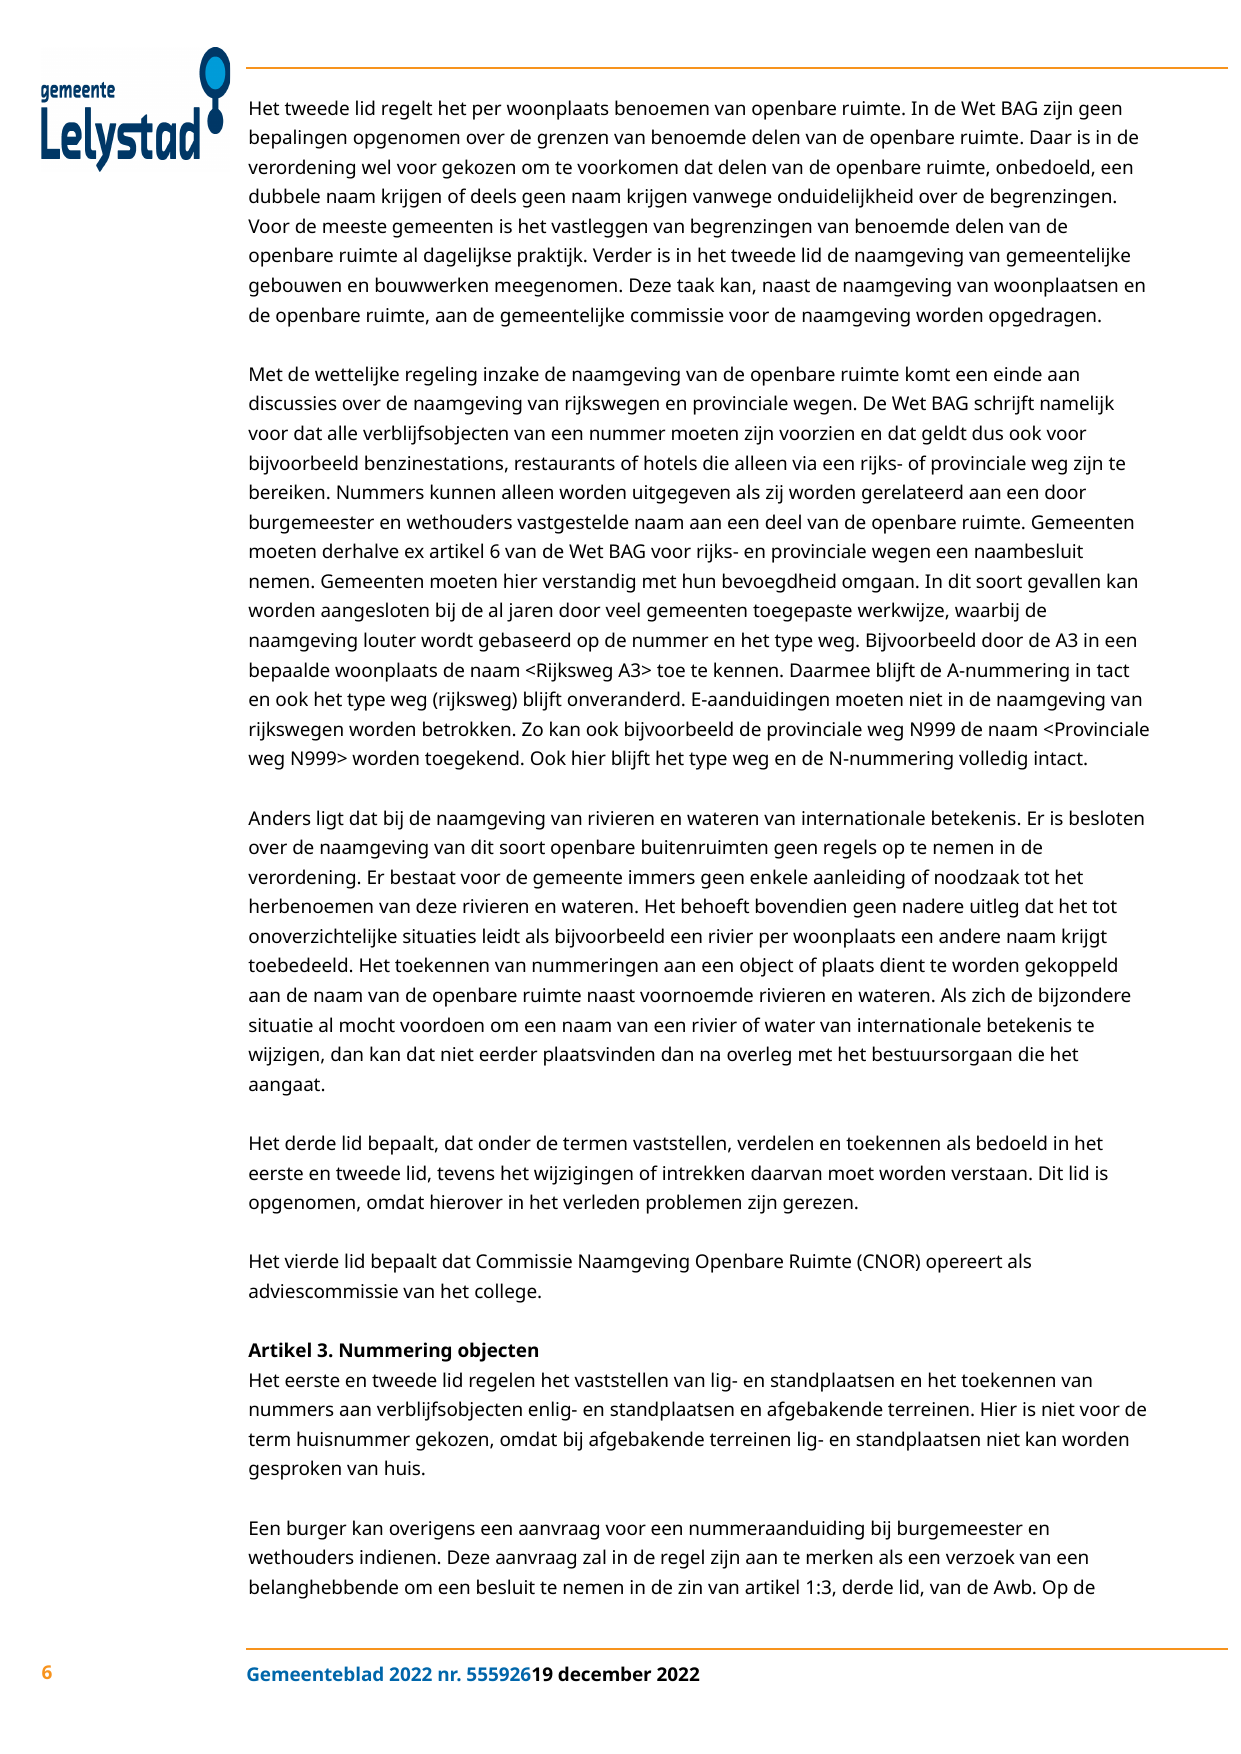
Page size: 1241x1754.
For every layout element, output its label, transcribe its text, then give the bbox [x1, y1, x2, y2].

picture [41, 47, 231, 172]
text Het tweede lid regelt het per woonplaats benoemen van openbare ruimte. In de Wet BAG zijn geen bepalingen opgenomen over de grenzen van benoemde delen van de openbare ruimte. Daar is in de verordening wel voor gekozen om te voorkomen dat delen van de openbare ruimte, onbedoeld, een dubbele naam krijgen of deels geen naam krijgen vanwege onduidelijkheid over de begrenzingen. Voor de meeste gemeenten is het vastleggen van begrenzingen van benoemde delen van de openbare ruimte al dagelijkse praktijk. Verder is in het tweede lid de naamgeving van gemeentelijke gebouwen en bouwwerken meegenomen. Deze taak kan, naast de naamgeving van woonplaatsen en de openbare ruimte, aan de gemeentelijke commissie voor de naamgeving worden opgedragen. [248, 95, 1152, 328]
text Anders ligt dat bij de naamgeving van rivieren en wateren van internationale betekenis. Er is besloten over de naamgeving van dit soort openbare buitenruimten geen regels op te nemen in de verordening. Er bestaat voor de gemeente immers geen enkele aanleiding of noodzaak tot het herbenoemen van deze rivieren en wateren. Het behoeft bovendien geen nadere uitleg dat het tot onoverzichtelijke situaties leidt als bijvoorbeeld een rivier per woonplaats een andere naam krijgt toebedeeld. Het toekennen van nummeringen aan een object of plaats dient te worden gekoppeld aan de naam van de openbare ruimte naast voornoemde rivieren en wateren. Als zich de bijzondere situatie al mocht voordoen om een naam van een rivier of water van internationale betekenis te wijzigen, dan kan dat niet eerder plaatsvinden dan na overleg met het bestuursorgaan die het aangaat. [248, 805, 1152, 1097]
text Het vierde lid bepaalt dat Commissie Naamgeving Openbare Ruimte (CNOR) opereert als adviescommissie van het college. [248, 1248, 1152, 1304]
text Een burger kan overigens een aanvraag voor een nummeraanduiding bij burgemeester en wethouders indienen. Deze aanvraag zal in de regel zijn aan te merken als een verzoek van een belanghebbende om een besluit te nemen in de zin van artikel 1:3, derde lid, van de Awb. Op de [248, 1515, 1152, 1600]
text Artikel 3. Nummering objecten [248, 1337, 1152, 1363]
text Het eerste en tweede lid regelen het vaststellen van lig- en standplaatsen en het toekennen van nummers aan verblijfsobjecten enlig- en standplaatsen en afgebakende terreinen. Hier is niet voor de term huisnummer gekozen, omdat bij afgebakende terreinen lig- en standplaatsen niet kan worden gesproken van huis. [248, 1367, 1152, 1481]
text Met de wettelijke regeling inzake de naamgeving van de openbare ruimte komt een einde aan discussies over de naamgeving van rijkswegen en provinciale wegen. De Wet BAG schrijft namelijk voor dat alle verblijfsobjecten van een nummer moeten zijn voorzien en dat geldt dus ook voor bijvoorbeeld benzinestations, restaurants of hotels die alleen via een rijks- of provinciale weg zijn te bereiken. Nummers kunnen alleen worden uitgegeven als zij worden gerelateerd aan een door burgemeester en wethouders vastgestelde naam aan een deel van de openbare ruimte. Gemeenten moeten derhalve ex artikel 6 van de Wet BAG voor rijks- en provinciale wegen een naambesluit nemen. Gemeenten moeten hier verstandig met hun bevoegdheid omgaan. In dit soort gevallen kan worden aangesloten bij de al jaren door veel gemeenten toegepaste werkwijze, waarbij de naamgeving louter wordt gebaseerd op de nummer en het type weg. Bijvoorbeeld door de A3 in een bepaalde woonplaats de naam <Rijksweg A3> toe te kennen. Daarmee blijft de A-nummering in tact en ook het type weg (rijksweg) blijft onveranderd. E-aanduidingen moeten niet in de naamgeving van rijkswegen worden betrokken. Zo kan ook bijvoorbeeld de provinciale weg N999 de naam <Provinciale weg N999> worden toegekend. Ook hier blijft het type weg en de N-nummering volledig intact. [248, 361, 1152, 771]
text Het derde lid bepaalt, dat onder de termen vaststellen, verdelen en toekennen als bedoeld in het eerste en tweede lid, tevens het wijzigingen of intrekken daarvan moet worden verstaan. Dit lid is opgenomen, omdat hierover in het verleden problemen zijn gerezen. [248, 1130, 1152, 1215]
